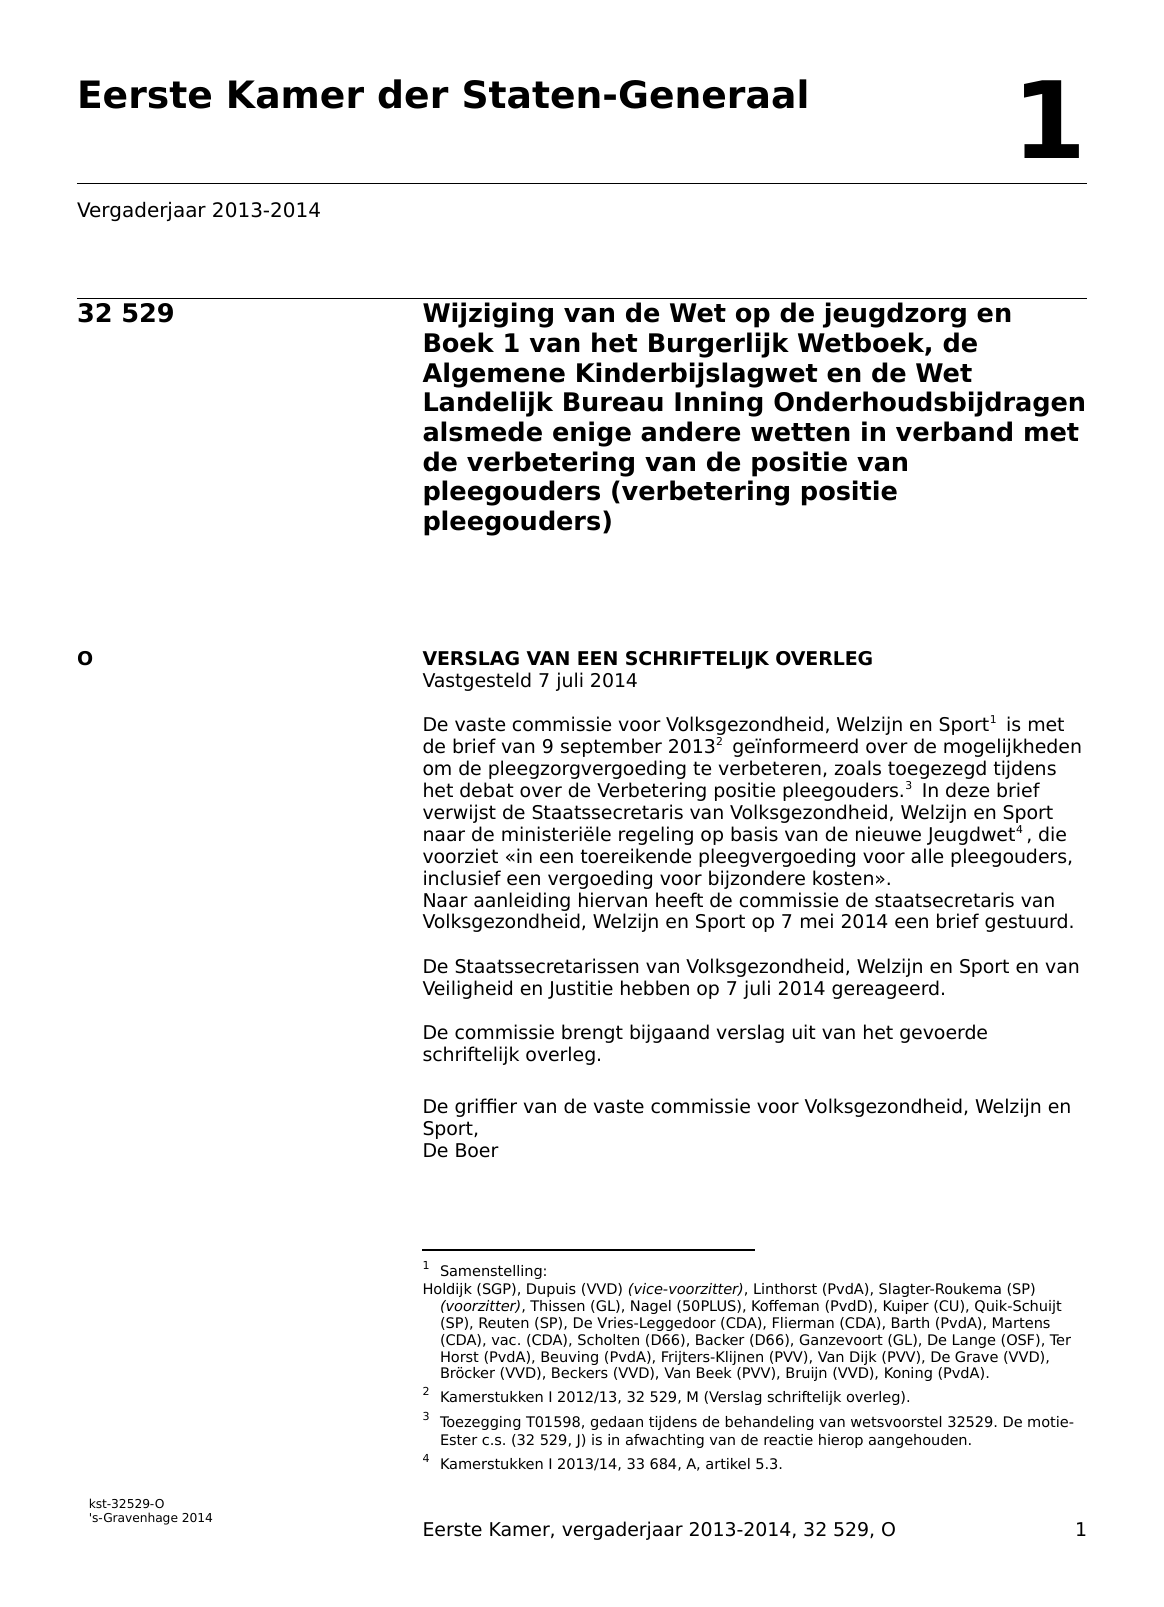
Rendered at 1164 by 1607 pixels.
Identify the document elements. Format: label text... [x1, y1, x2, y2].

text Toezegging T01598, gedaan tijdens de behandeling van wetsvoorstel 32529. De motie-Ester c.s. (32 529, J) is in afwachting van de reactie hierop aangehouden. [422, 1410, 1087, 1449]
subtitle 32 529 Wijziging van de Wet op de jeugdzorg en Boek 1 van het Burgerlijk Wetboek, de Algemene Kinderbijslagwet en de Wet Landelijk Bureau Inning Onderhoudsbijdragen alsmede enige andere wetten in verband met de verbetering van de positie van pleegouders (verbetering positie pleegouders) [77, 299, 1087, 536]
text Kamerstukken I 2013/14, 33 684, A, artikel 5.3. [422, 1452, 1087, 1474]
text De griffier van de vaste commissie voor Volksgezondheid, Welzijn en Sport, De Boer [422, 1096, 1087, 1162]
table_header Eerste Kamer der Staten-Generaal [77, 59, 886, 183]
text Kamerstukken I 2012/13, 32 529, M (Verslag schriftelijk overleg). [422, 1385, 1087, 1407]
text kst-32529-O [88, 1497, 323, 1511]
text Samenstelling: [422, 1259, 1087, 1281]
table_cell Vergaderjaar 2013-2014 [77, 184, 1087, 298]
text Vastgesteld 7 juli 2014 [422, 669, 1087, 691]
text De commissie brengt bijgaand verslag uit van het gevoerde schriftelijk overleg. [422, 1022, 1087, 1066]
text Naar aanleiding hiervan heeft de commissie de staatsecretaris van Volksgezondheid, Welzijn en Sport op 7 mei 2014 een brief gestuurd. [422, 889, 1087, 933]
subtitle O VERSLAG VAN EEN SCHRIFTELIJK OVERLEG [77, 647, 1087, 669]
text De vaste commissie voor Volksgezondheid, Welzijn en Sport is met de brief van 9 september 2013 geïnformeerd over de mogelijkheden om de pleegzorgvergoeding te verbeteren, zoals toegezegd tijdens het debat over de Verbetering positie pleegouders. In deze brief verwijst de Staatssecretaris van Volksgezondheid, Welzijn en Sport naar de ministeriële regeling op basis van de nieuwe Jeugdwet, die voorziet «in een toereikende pleegvergoeding voor alle pleegouders, inclusief een vergoeding voor bijzondere kosten». [422, 714, 1087, 889]
text 's-Gravenhage 2014 [88, 1511, 323, 1525]
text De Staatssecretarissen van Volksgezondheid, Welzijn en Sport en van Veiligheid en Justitie hebben op 7 juli 2014 gereageerd. [422, 956, 1087, 999]
table_header 1 [886, 59, 1087, 183]
text Holdijk (SGP), Dupuis (VVD) (vice-voorzitter), Linthorst (PvdA), Slagter-Roukema (SP) (voorzitter), Thissen (GL), Nagel (50PLUS), Koffeman (PvdD), Kuiper (CU), Quik-Schuijt (SP), Reuten (SP), De Vries-Leggedoor (CDA), Flierman (CDA), Barth (PvdA), Martens (CDA), vac. (CDA), Scholten (D66), Backer (D66), Ganzevoort (GL), De Lange (OSF), Ter Horst (PvdA), Beuving (PvdA), Frijters-Klijnen (PVV), Van Dijk (PVV), De Grave (VVD), Bröcker (VVD), Beckers (VVD), Van Beek (PVV), Bruijn (VVD), Koning (PvdA). [422, 1281, 1087, 1382]
